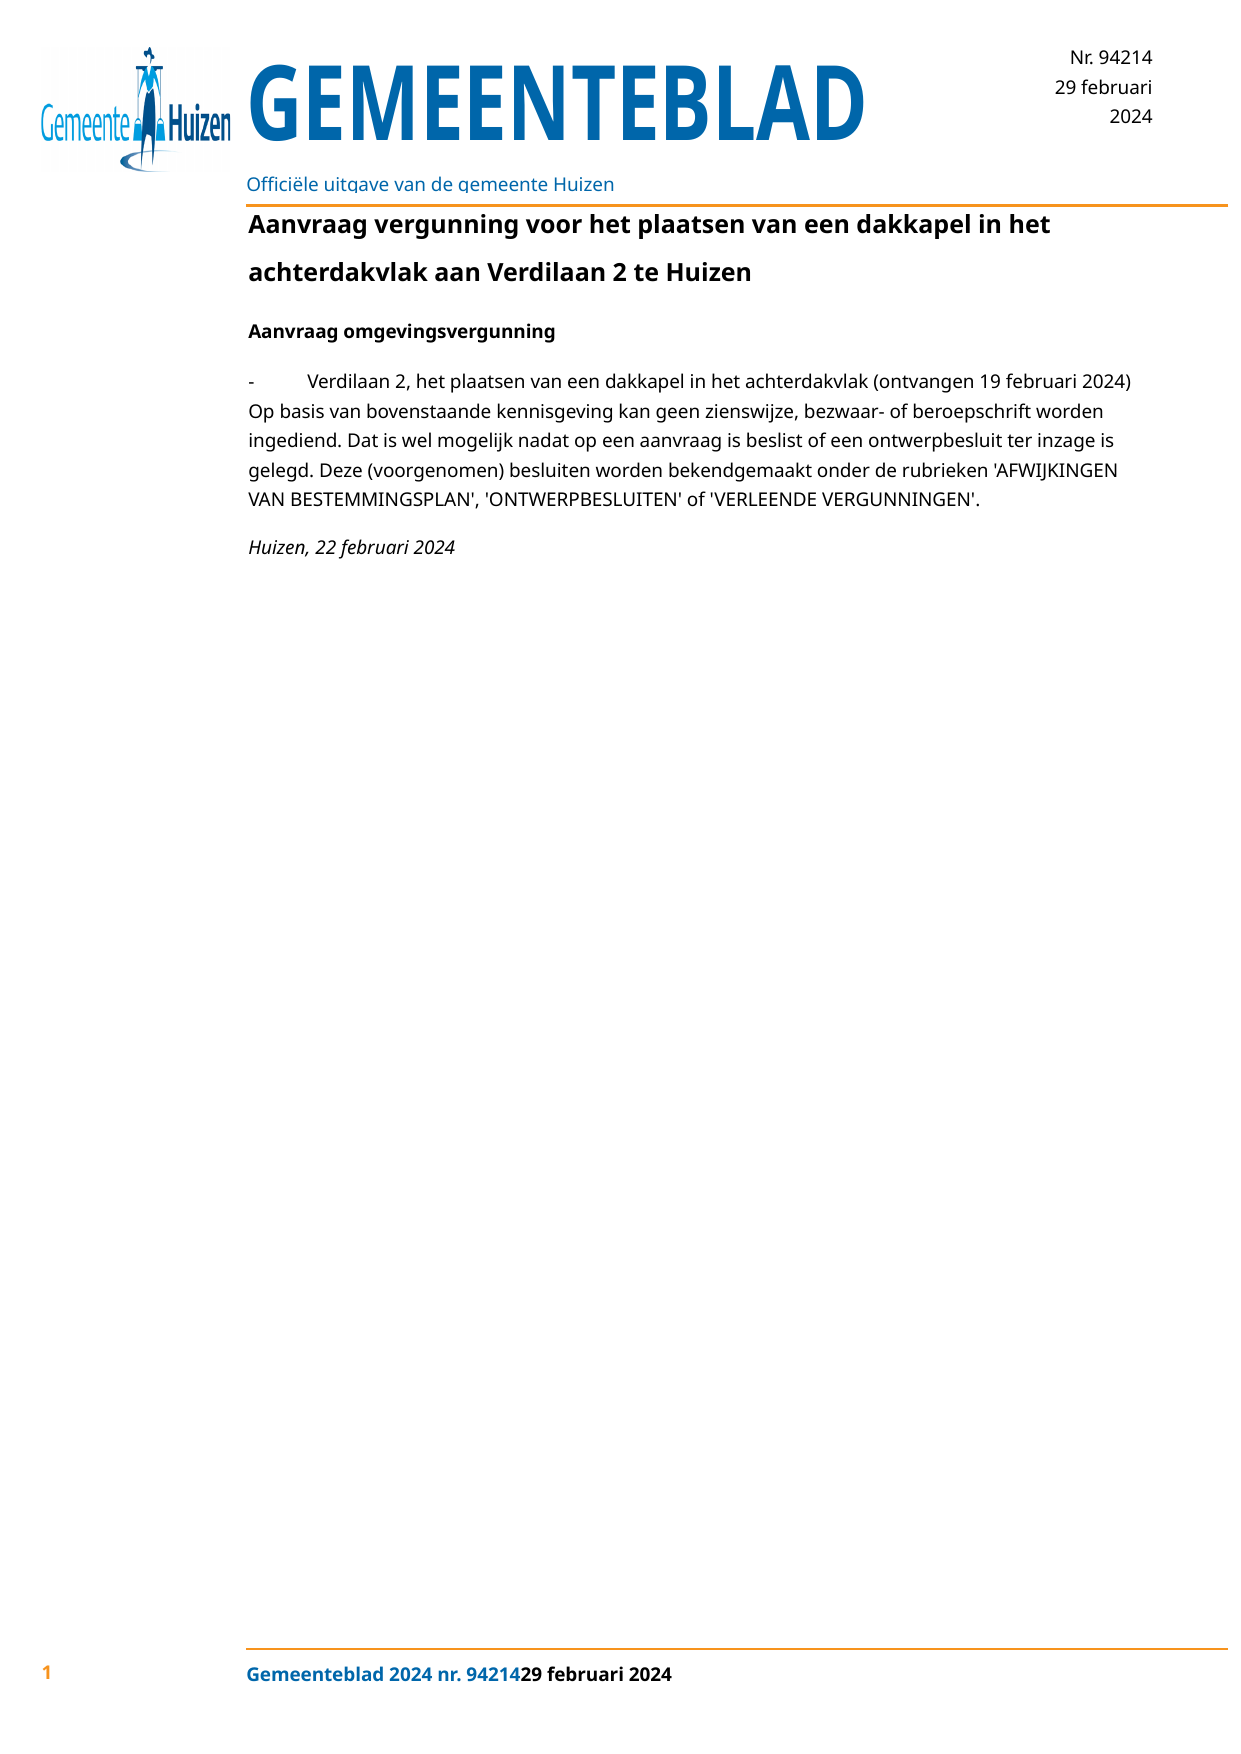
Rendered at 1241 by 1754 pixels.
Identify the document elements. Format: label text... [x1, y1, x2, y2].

text Op basis van bovenstaande kennisgeving kan geen zienswijze, bezwaar- of beroepschrift worden ingediend. Dat is wel mogelijk nadat op een aanvraag is beslist of een ontwerpbesluit ter inzage is gelegd. Deze (voorgenomen) besluiten worden bekendgemaakt onder de rubrieken 'AFWIJKINGEN VAN BESTEMMINGSPLAN', 'ONTWERPBESLUITEN' of 'VERLEENDE VERGUNNINGEN'. [248, 398, 1152, 512]
text Huizen, 22 februari 2024 [248, 534, 1152, 560]
list Verdilaan 2, het plaatsen van een dakkapel in het achterdakvlak (ontvangen 19 februari 2024) [248, 368, 1152, 394]
text Aanvraag vergunning voor het plaatsen van een dakkapel in het achterdakvlak aan Verdilaan 2 te Huizen [248, 207, 1152, 288]
text Aanvraag omgevingsvergunning [248, 318, 1152, 344]
picture [41, 47, 231, 172]
